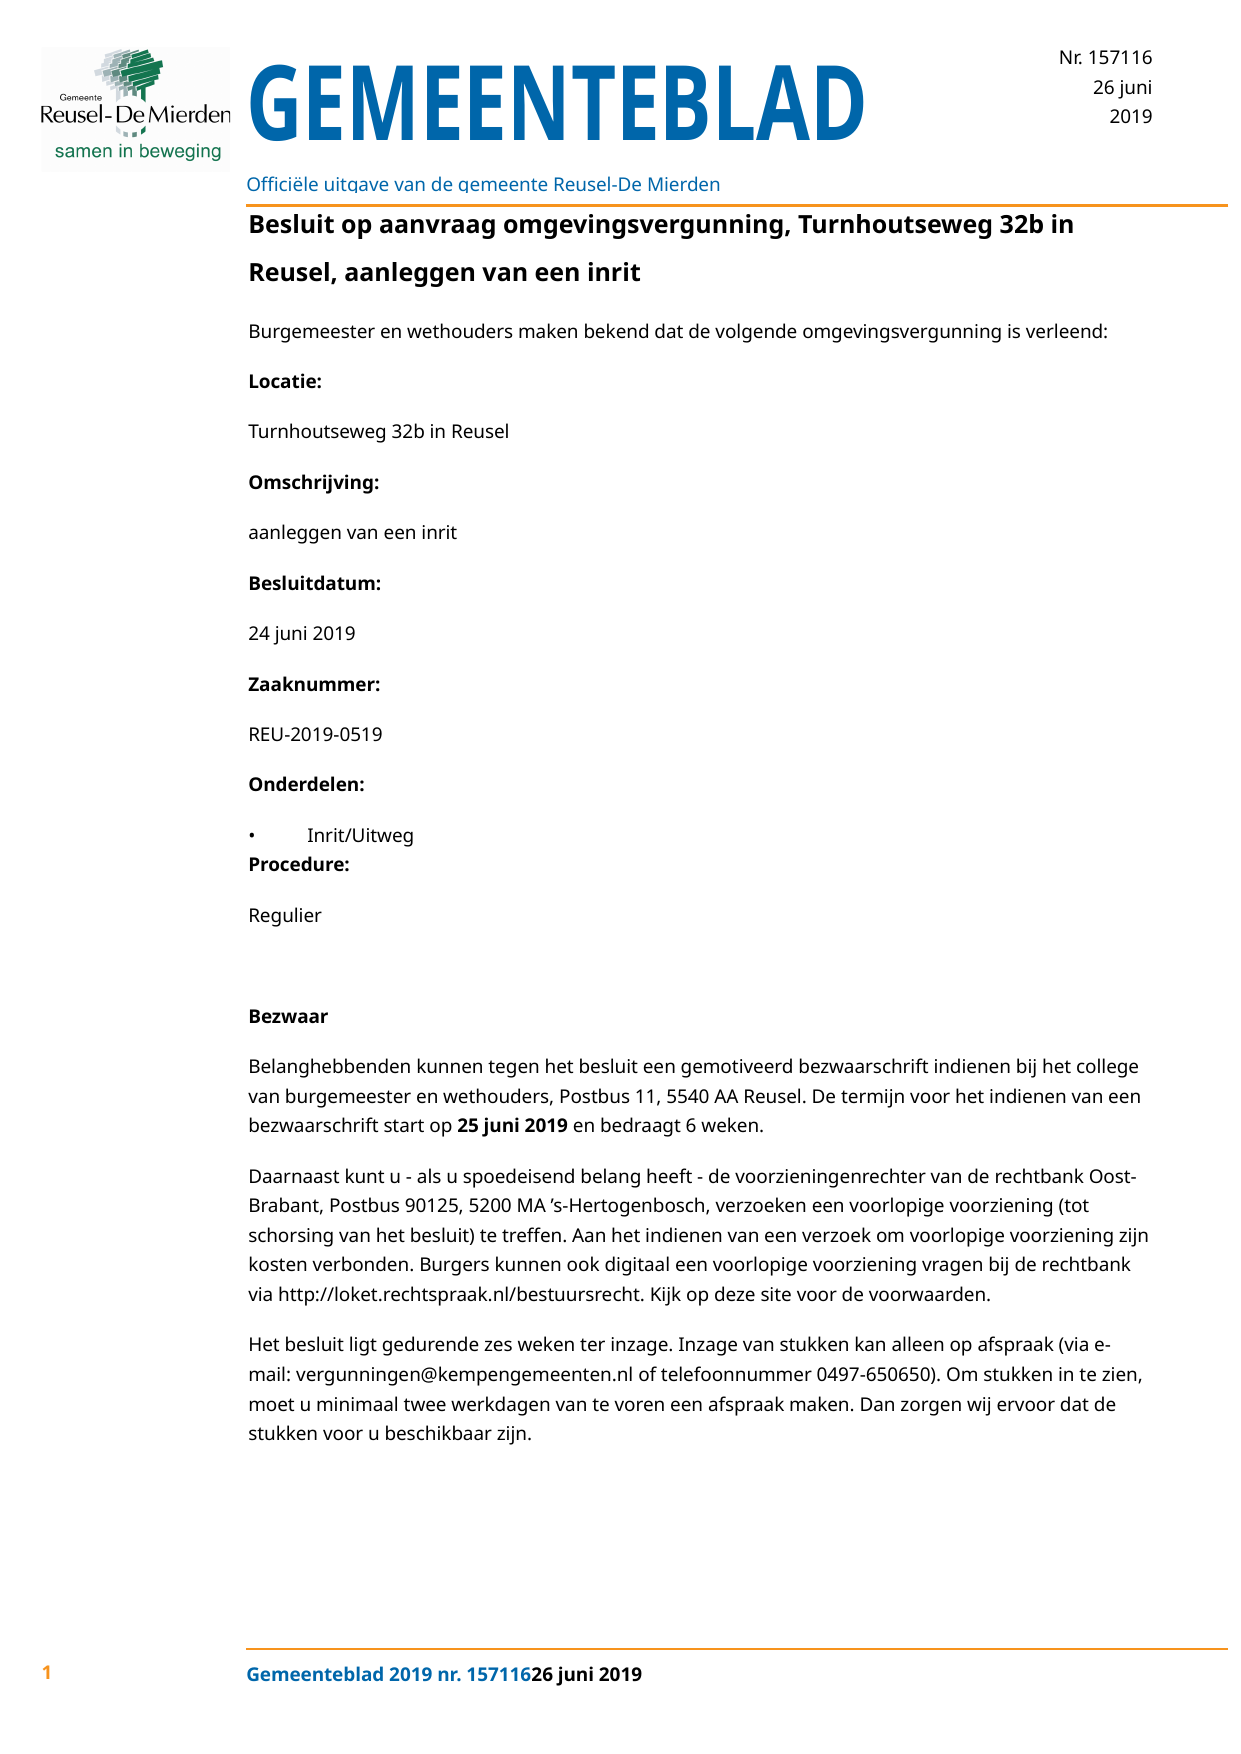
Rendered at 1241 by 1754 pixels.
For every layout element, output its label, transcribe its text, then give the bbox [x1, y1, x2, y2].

text Burgemeester en wethouders maken bekend dat de volgende omgevingsvergunning is verleend: [248, 318, 1152, 344]
text Besluitdatum: [248, 570, 1152, 596]
text Het besluit ligt gedurende zes weken ter inzage. Inzage van stukken kan alleen op afspraak (via e-mail: vergunningen@kempengemeenten.nl of telefoonnummer 0497-650650). Om stukken in te zien, moet u minimaal twee werkdagen van te voren een afspraak maken. Dan zorgen wij ervoor dat de stukken voor u beschikbaar zijn. [248, 1332, 1152, 1446]
text Regulier [248, 902, 1152, 928]
text REU-2019-0519 [248, 721, 1152, 747]
text Locatie: [248, 368, 1152, 394]
text Omschrijving: [248, 469, 1152, 495]
text Bezwaar [248, 1003, 1152, 1029]
text aanleggen van een inrit [248, 519, 1152, 545]
text Procedure: [248, 852, 1152, 877]
text Zaaknummer: [248, 671, 1152, 697]
text Belanghebbenden kunnen tegen het besluit een gemotiveerd bezwaarschrift indienen bij het college van burgemeester en wethouders, Postbus 11, 5540 AA Reusel. De termijn voor het indienen van een bezwaarschrift start op 25 juni 2019 en bedraagt 6 weken. [248, 1053, 1152, 1138]
text Daarnaast kunt u - als u spoedeisend belang heeft - de voorzieningenrechter van de rechtbank Oost-Brabant, Postbus 90125, 5200 MA ’s-Hertogenbosch, verzoeken een voorlopige voorziening (tot schorsing van het besluit) te treffen. Aan het indienen van een verzoek om voorlopige voorziening zijn kosten verbonden. Burgers kunnen ook digitaal een voorlopige voorziening vragen bij de rechtbank via http://loket.rechtspraak.nl/bestuursrecht. Kijk op deze site voor de voorwaarden. [248, 1163, 1152, 1307]
picture [41, 47, 231, 172]
text Turnhoutseweg 32b in Reusel [248, 419, 1152, 444]
text Onderdelen: [248, 772, 1152, 797]
text Besluit op aanvraag omgevingsvergunning, Turnhoutseweg 32b in Reusel, aanleggen van een inrit [248, 207, 1152, 288]
text 24 juni 2019 [248, 620, 1152, 646]
list Inrit/Uitweg [248, 822, 1152, 848]
